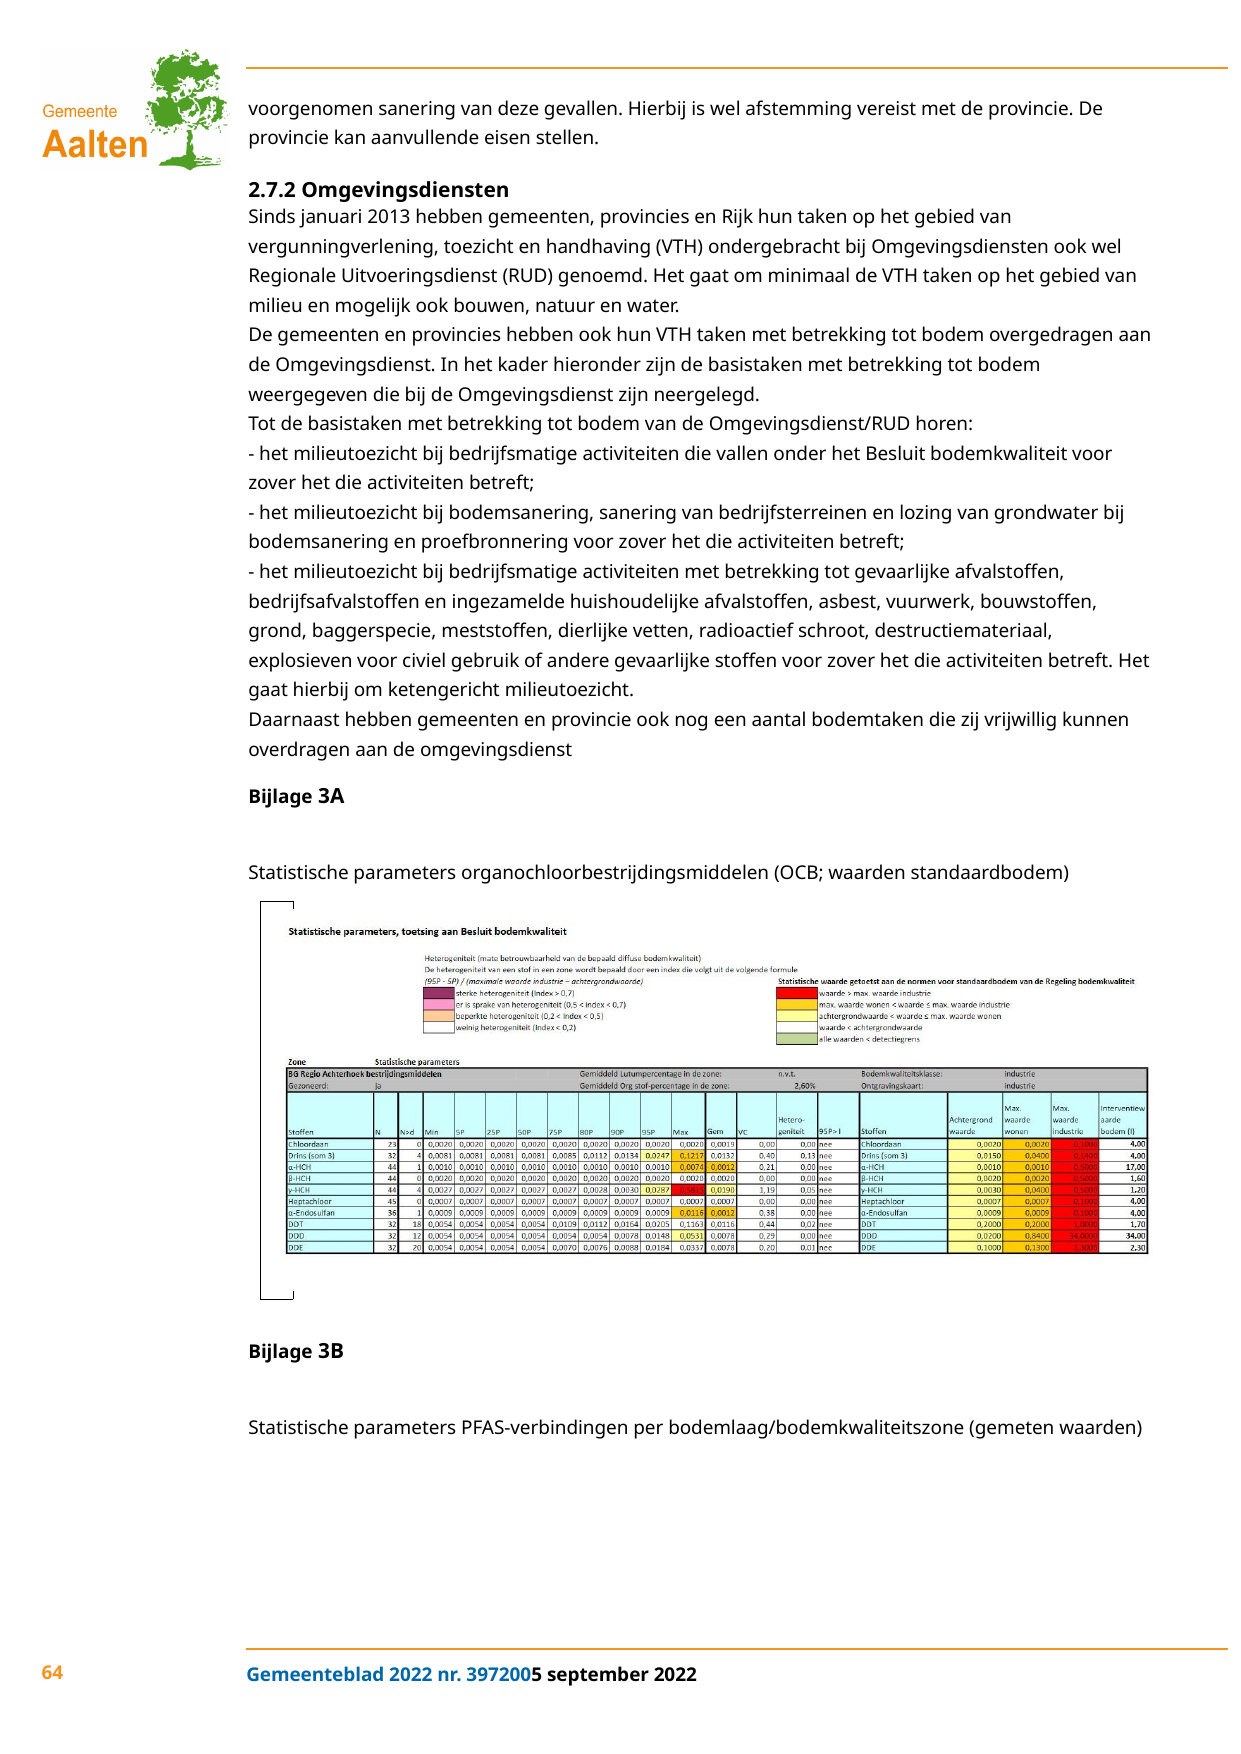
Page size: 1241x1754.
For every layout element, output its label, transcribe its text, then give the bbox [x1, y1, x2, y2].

text Sinds januari 2013 hebben gemeenten, provincies en Rijk hun taken op het gebied van vergunningverlening, toezicht en handhaving (VTH) ondergebracht bij Omgevingsdiensten ook wel Regionale Uitvoeringsdienst (RUD) genoemd. Het gaat om minimaal de VTH taken op het gebied van milieu en mogelijk ook bouwen, natuur en water. [248, 203, 1152, 318]
picture [41, 47, 231, 172]
text Bijlage 3A [248, 781, 1152, 810]
text 2.7.2 Omgevingsdiensten [248, 175, 1152, 203]
text - het milieutoezicht bij bedrijfsmatige activiteiten met betrekking tot gevaarlijke afvalstoffen, bedrijfsafvalstoffen en ingezamelde huishoudelijke afvalstoffen, asbest, vuurwerk, bouwstoffen, grond, baggerspecie, meststoffen, dierlijke vetten, radioactief schroot, destructiemateriaal, explosieven voor civiel gebruik of andere gevaarlijke stoffen voor zover het die activiteiten betreft. Het gaat hierbij om ketengericht milieutoezicht. [248, 558, 1152, 702]
text Tot de basistaken met betrekking tot bodem van de Omgevingsdienst/RUD horen: [248, 410, 1152, 436]
text voorgenomen sanering van deze gevallen. Hierbij is wel afstemming vereist met de provincie. De provincie kan aanvullende eisen stellen. [248, 95, 1152, 150]
text - het milieutoezicht bij bodemsanering, sanering van bedrijfsterreinen en lozing van grondwater bij bodemsanering en proefbronnering voor zover het die activiteiten betreft; [248, 499, 1152, 554]
picture [268, 909, 1173, 1291]
text Statistische parameters organochloorbestrijdingsmiddelen (OCB; waarden standaardbodem) [248, 859, 1152, 885]
text - het milieutoezicht bij bedrijfsmatige activiteiten die vallen onder het Besluit bodemkwaliteit voor zover het die activiteiten betreft; [248, 440, 1152, 495]
text Daarnaast hebben gemeenten en provincie ook nog een aantal bodemtaken die zij vrijwillig kunnen overdragen aan de omgevingsdienst [248, 706, 1152, 761]
text Statistische parameters PFAS-verbindingen per bodemlaag/bodemkwaliteitszone (gemeten waarden) [248, 1414, 1152, 1440]
text De gemeenten en provincies hebben ook hun VTH taken met betrekking tot bodem overgedragen aan de Omgevingsdienst. In het kader hieronder zijn de basistaken met betrekking tot bodem weergegeven die bij de Omgevingsdienst zijn neergelegd. [248, 322, 1152, 406]
text Bijlage 3B [248, 1337, 1152, 1365]
